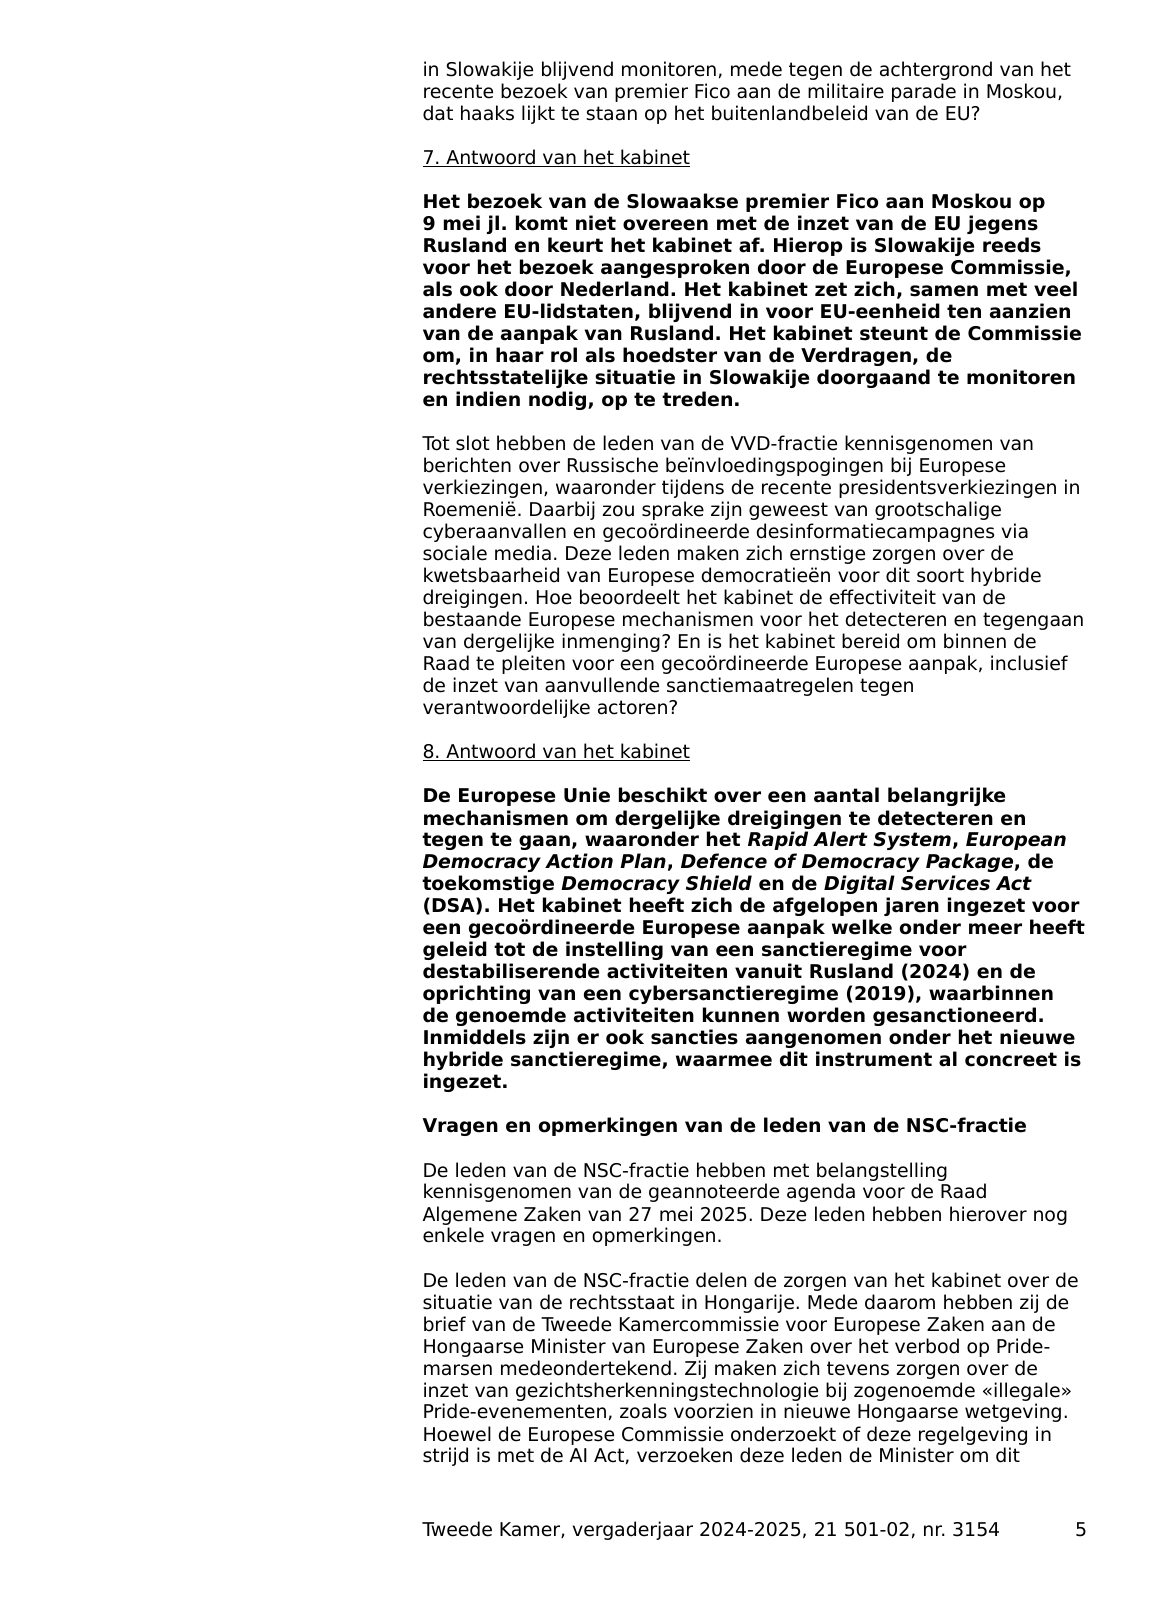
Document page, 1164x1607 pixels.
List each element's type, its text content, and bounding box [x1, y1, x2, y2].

text Tot slot hebben de leden van de VVD-fractie kennisgenomen van berichten over Russische beïnvloedingspogingen bij Europese verkiezingen, waaronder tijdens de recente presidentsverkiezingen in Roemenië. Daarbij zou sprake zijn geweest van grootschalige cyberaanvallen en gecoördineerde desinformatiecampagnes via sociale media. Deze leden maken zich ernstige zorgen over de kwetsbaarheid van Europese democratieën voor dit soort hybride dreigingen. Hoe beoordeelt het kabinet de effectiviteit van de bestaande Europese mechanismen voor het detecteren en tegengaan van dergelijke inmenging? En is het kabinet bereid om binnen de Raad te pleiten voor een gecoördineerde Europese aanpak, inclusief de inzet van aanvullende sanctiemaatregelen tegen verantwoordelijke actoren? [422, 433, 1087, 719]
subtitle Vragen en opmerkingen van de leden van de NSC-fractie [422, 1115, 1087, 1137]
text Het bezoek van de Slowaakse premier Fico aan Moskou op 9 mei jl. komt niet overeen met de inzet van de EU jegens Rusland en keurt het kabinet af. Hierop is Slowakije reeds voor het bezoek aangesproken door de Europese Commissie, als ook door Nederland. Het kabinet zet zich, samen met veel andere EU-lidstaten, blijvend in voor EU-eenheid ten aanzien van de aanpak van Rusland. Het kabinet steunt de Commissie om, in haar rol als hoedster van de Verdragen, de rechtsstatelijke situatie in Slowakije doorgaand te monitoren en indien nodig, op te treden. [422, 191, 1087, 411]
text De Europese Unie beschikt over een aantal belangrijke mechanismen om dergelijke dreigingen te detecteren en tegen te gaan, waaronder het Rapid Alert System, European Democracy Action Plan, Defence of Democracy Package, de toekomstige Democracy Shield en de Digital Services Act (DSA). Het kabinet heeft zich de afgelopen jaren ingezet voor een gecoördineerde Europese aanpak welke onder meer heeft geleid tot de instelling van een sanctieregime voor destabiliserende activiteiten vanuit Rusland (2024) en de oprichting van een cybersanctieregime (2019), waarbinnen de genoemde activiteiten kunnen worden gesanctioneerd. Inmiddels zijn er ook sancties aangenomen onder het nieuwe hybride sanctieregime, waarmee dit instrument al concreet is ingezet. [422, 785, 1087, 1093]
text 7. Antwoord van het kabinet [422, 147, 1087, 169]
text 8. Antwoord van het kabinet [422, 741, 1087, 763]
text De leden van de NSC-fractie delen de zorgen van het kabinet over de situatie van de rechtsstaat in Hongarije. Mede daarom hebben zij de brief van de Tweede Kamercommissie voor Europese Zaken aan de Hongaarse Minister van Europese Zaken over het verbod op Pride-marsen medeondertekend. Zij maken zich tevens zorgen over de inzet van gezichtsherkenningstechnologie bij zogenoemde «illegale» Pride-evenementen, zoals voorzien in nieuwe Hongaarse wetgeving. Hoewel de Europese Commissie onderzoekt of deze regelgeving in strijd is met de AI Act, verzoeken deze leden de Minister om dit [422, 1269, 1087, 1467]
text in Slowakije blijvend monitoren, mede tegen de achtergrond van het recente bezoek van premier Fico aan de militaire parade in Moskou, dat haaks lijkt te staan op het buitenlandbeleid van de EU? [422, 59, 1087, 125]
text De leden van de NSC-fractie hebben met belangstelling kennisgenomen van de geannoteerde agenda voor de Raad Algemene Zaken van 27 mei 2025. Deze leden hebben hierover nog enkele vragen en opmerkingen. [422, 1159, 1087, 1247]
